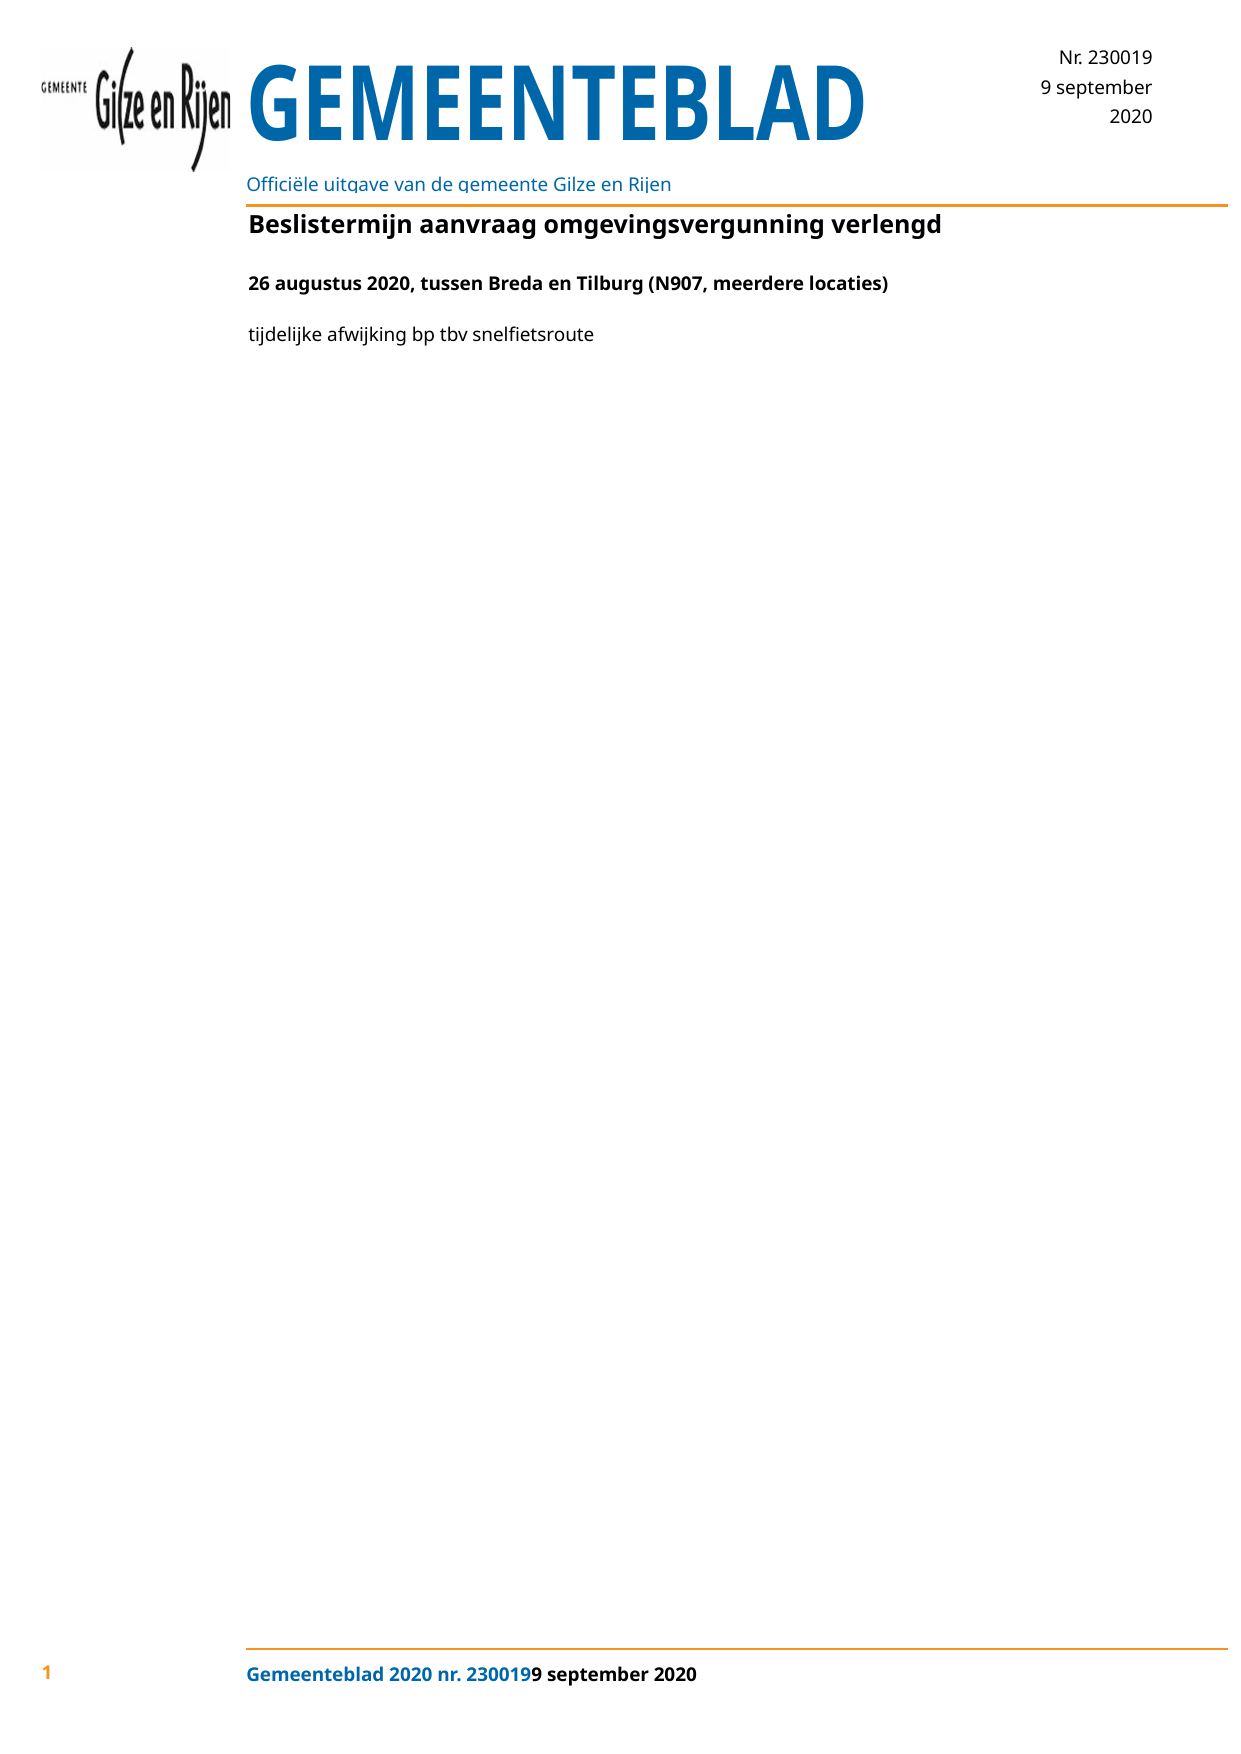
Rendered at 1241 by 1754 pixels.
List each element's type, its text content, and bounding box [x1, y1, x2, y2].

text Beslistermijn aanvraag omgevingsvergunning verlengd [248, 207, 1152, 241]
picture [41, 47, 231, 172]
text 26 augustus 2020, tussen Breda en Tilburg (N907, meerdere locaties) [248, 270, 1152, 296]
text tijdelijke afwijking bp tbv snelfietsroute [248, 321, 1152, 346]
